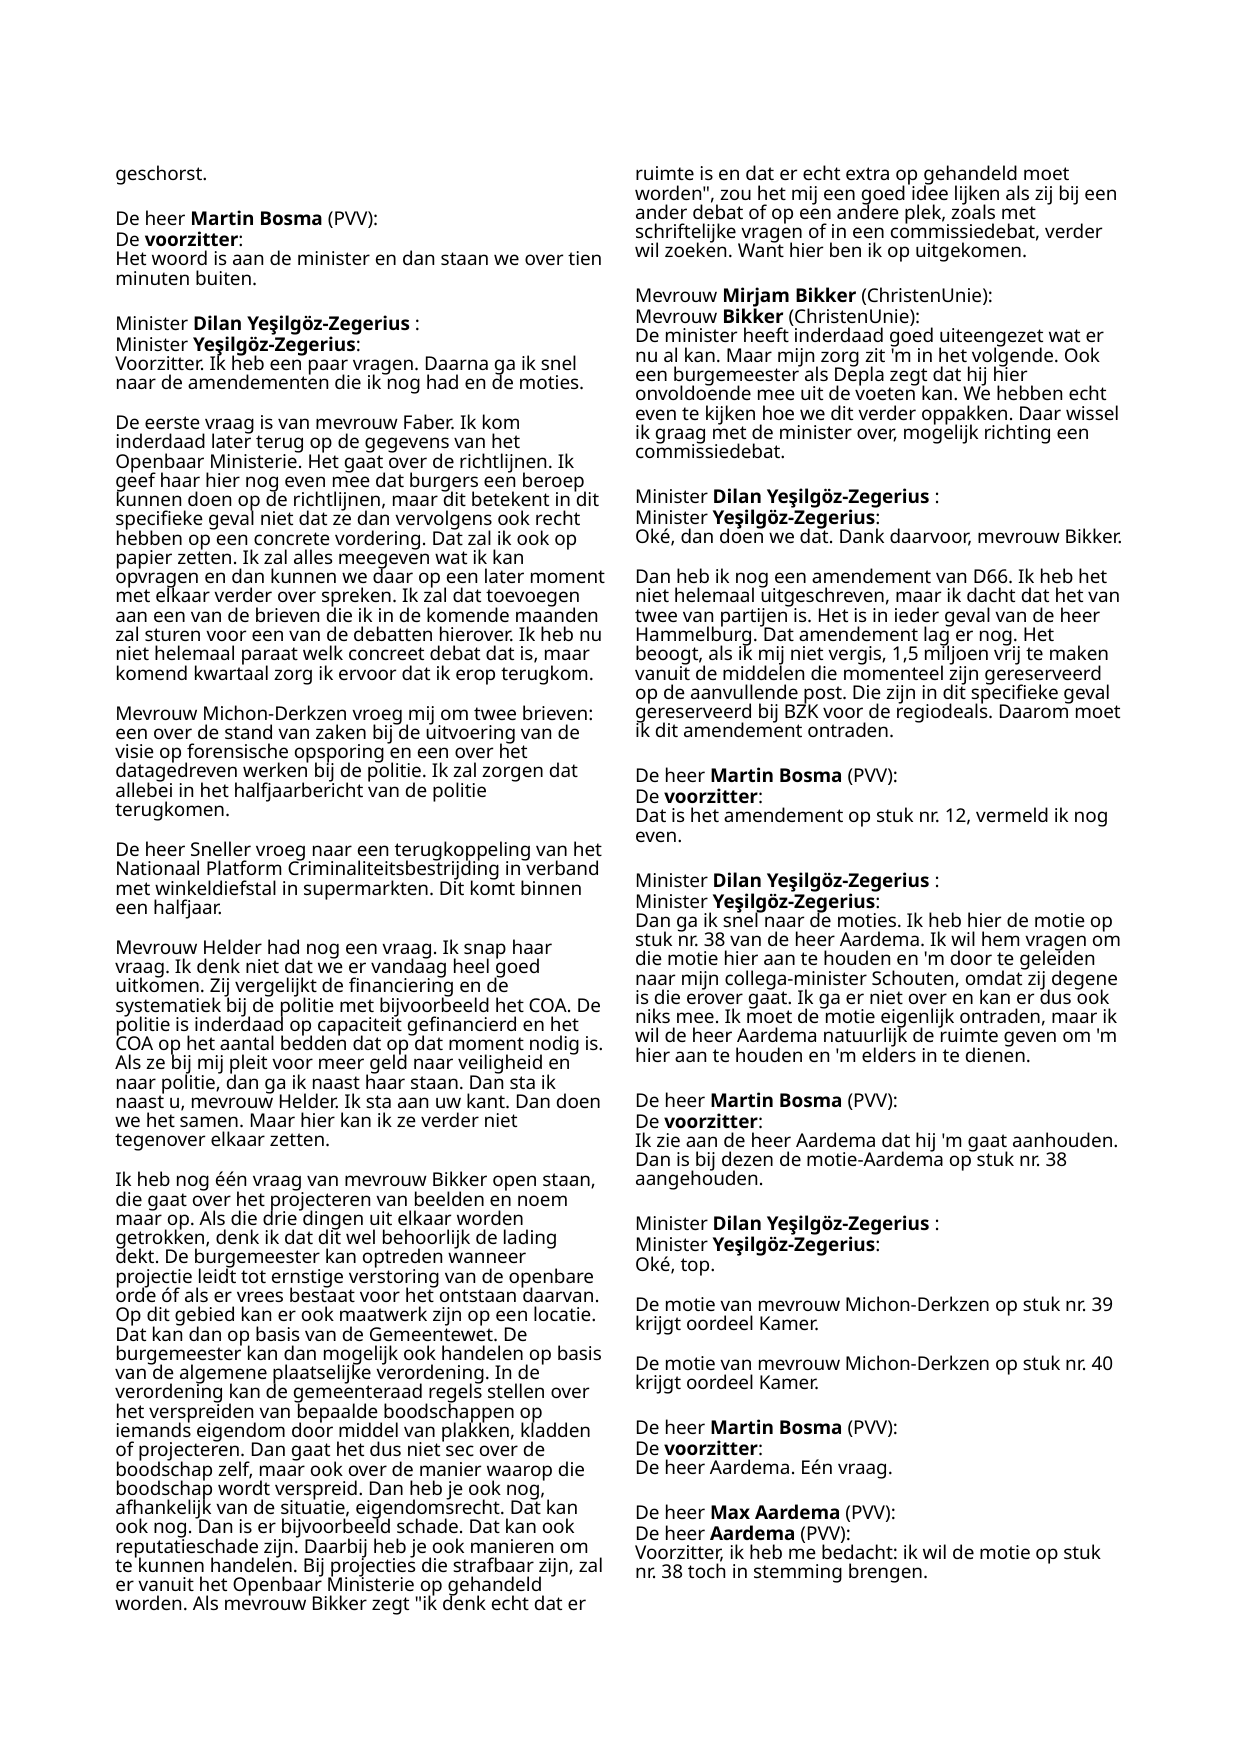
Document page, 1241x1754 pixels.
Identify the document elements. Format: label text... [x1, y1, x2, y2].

text Minister Yeşilgöz-Zegerius: [635, 509, 1125, 528]
text De heer Aardema (PVV): [635, 1525, 1125, 1544]
text Minister Dilan Yeşilgöz-Zegerius : [635, 867, 1125, 893]
text De voorzitter: [635, 1440, 1125, 1459]
text Ik zie aan de heer Aardema dat hij 'm gaat aanhouden. Dan is bij dezen de motie-Aardema op stuk nr. 38 aangehouden. [635, 1132, 1125, 1190]
text De heer Martin Bosma (PVV): [635, 1414, 1125, 1440]
text Mevrouw Helder had nog een vraag. Ik snap haar vraag. Ik denk niet dat we er vandaag heel goed uitkomen. Zij vergelijkt de financiering en de systematiek bij de politie met bijvoorbeeld het COA. De politie is inderdaad op capaciteit gefinancierd en het COA op het aantal bedden dat op dat moment nodig is. Als ze bij mij pleit voor meer geld naar veiligheid en naar politie, dan ga ik naast haar staan. Dan sta ik naast u, mevrouw Helder. Ik sta aan uw kant. Dan doen we het samen. Maar hier kan ik ze verder niet tegenover elkaar zetten. [115, 939, 605, 1151]
text Voorzitter, ik heb me bedacht: ik wil de motie op stuk nr. 38 toch in stemming brengen. [635, 1544, 1125, 1583]
text De eerste vraag is van mevrouw Faber. Ik kom inderdaad later terug op de gegevens van het Openbaar Ministerie. Het gaat over de richtlijnen. Ik geef haar hier nog even mee dat burgers een beroep kunnen doen op de richtlijnen, maar dit betekent in dit specifieke geval niet dat ze dan vervolgens ook recht hebben op een concrete vordering. Dat zal ik ook op papier zetten. Ik zal alles meegeven wat ik kan opvragen en dan kunnen we daar op een later moment met elkaar verder over spreken. Ik zal dat toevoegen aan een van de brieven die ik in de komende maanden zal sturen voor een van de debatten hierover. Ik heb nu niet helemaal paraat welk concreet debat dat is, maar komend kwartaal zorg ik ervoor dat ik erop terugkom. [115, 414, 605, 684]
text De heer Martin Bosma (PVV): [115, 205, 605, 231]
text Oké, top. [635, 1256, 1125, 1275]
text Minister Dilan Yeşilgöz-Zegerius : [635, 483, 1125, 509]
text Minister Dilan Yeşilgöz-Zegerius : [115, 310, 605, 336]
text Het woord is aan de minister en dan staan we over tien minuten buiten. [115, 250, 605, 289]
text Dat is het amendement op stuk nr. 12, vermeld ik nog even. [635, 807, 1125, 846]
text De voorzitter: [635, 788, 1125, 807]
text Minister Yeşilgöz-Zegerius: [635, 1236, 1125, 1256]
text Dan ga ik snel naar de moties. Ik heb hier de motie op stuk nr. 38 van de heer Aardema. Ik wil hem vragen om die motie hier aan te houden en 'm door te geleiden naar mijn collega-minister Schouten, omdat zij degene is die erover gaat. Ik ga er niet over en kan er dus ook niks mee. Ik moet de motie eigenlijk ontraden, maar ik wil de heer Aardema natuurlijk de ruimte geven om 'm hier aan te houden en 'm elders in te dienen. [635, 912, 1125, 1066]
text De heer Aardema. Eén vraag. [635, 1459, 1125, 1478]
text Oké, dan doen we dat. Dank daarvoor, mevrouw Bikker. [635, 528, 1125, 547]
text De heer Martin Bosma (PVV): [635, 1087, 1125, 1113]
text De heer Martin Bosma (PVV): [635, 762, 1125, 788]
text De minister heeft inderdaad goed uiteengezet wat er nu al kan. Maar mijn zorg zit 'm in het volgende. Ook een burgemeester als Depla zegt dat hij hier onvoldoende mee uit de voeten kan. We hebben echt even te kijken hoe we dit verder oppakken. Daar wissel ik graag met de minister over, mogelijk richting een commissiedebat. [635, 327, 1125, 462]
text Mevrouw Mirjam Bikker (ChristenUnie): [635, 282, 1125, 308]
text Minister Yeşilgöz-Zegerius: [115, 336, 605, 355]
text De heer Sneller vroeg naar een terugkoppeling van het Nationaal Platform Criminaliteitsbestrijding in verband met winkeldiefstal in supermarkten. Dit komt binnen een halfjaar. [115, 841, 605, 918]
text Minister Yeşilgöz-Zegerius: [635, 893, 1125, 912]
text Voorzitter. Ik heb een paar vragen. Daarna ga ik snel naar de amendementen die ik nog had en de moties. [115, 355, 605, 393]
text Minister Dilan Yeşilgöz-Zegerius : [635, 1211, 1125, 1236]
text De motie van mevrouw Michon-Derkzen op stuk nr. 39 krijgt oordeel Kamer. [635, 1296, 1125, 1334]
text De motie van mevrouw Michon-Derkzen op stuk nr. 40 krijgt oordeel Kamer. [635, 1355, 1125, 1393]
text De voorzitter: [115, 231, 605, 250]
text Mevrouw Michon-Derkzen vroeg mij om twee brieven: een over de stand van zaken bij de uitvoering van de visie op forensische opsporing en een over het datagedreven werken bij de politie. Ik zal zorgen dat allebei in het halfjaarbericht van de politie terugkomen. [115, 704, 605, 820]
text Dan heb ik nog een amendement van D66. Ik heb het niet helemaal uitgeschreven, maar ik dacht dat het van twee van partijen is. Het is in ieder geval van de heer Hammelburg. Dat amendement lag er nog. Het beoogt, als ik mij niet vergis, 1,5 miljoen vrij te maken vanuit de middelen die momenteel zijn gereserveerd op de aanvullende post. Die zijn in dit specifieke geval gereserveerd bij BZK voor de regiodeals. Daarom moet ik dit amendement ontraden. [635, 568, 1125, 742]
text Ik heb nog één vraag van mevrouw Bikker open staan, die gaat over het projecteren van beelden en noem maar op. Als die drie dingen uit elkaar worden getrokken, denk ik dat dit wel behoorlijk de lading dekt. De burgemeester kan optreden wanneer projectie leidt tot ernstige verstoring van de openbare orde óf als er vrees bestaat voor het ontstaan daarvan. Op dit gebied kan er ook maatwerk zijn op een locatie. Dat kan dan op basis van de Gemeentewet. De burgemeester kan dan mogelijk ook handelen op basis van de algemene plaatselijke verordening. In de verordening kan de gemeenteraad regels stellen over het verspreiden van bepaalde boodschappen op iemands eigendom door middel van plakken, kladden of projecteren. Dan gaat het dus niet sec over de boodschap zelf, maar ook over de manier waarop die boodschap wordt verspreid. Dan heb je ook nog, afhankelijk van de situatie, eigendomsrecht. Dat kan ook nog. Dan is er bijvoorbeeld schade. Dat kan ook reputatieschade zijn. Daarbij heb je ook manieren om te kunnen handelen. Bij projecties die strafbaar zijn, zal er vanuit het Openbaar Ministerie op gehandeld worden. Als mevrouw Bikker zegt "ik denk echt dat er [115, 1171, 605, 1615]
text geschorst. [115, 165, 605, 184]
text ruimte is en dat er echt extra op gehandeld moet worden", zou het mij een goed idee lijken als zij bij een ander debat of op een andere plek, zoals met schriftelijke vragen of in een commissiedebat, verder wil zoeken. Want hier ben ik op uitgekomen. [635, 165, 1125, 262]
text De heer Max Aardema (PVV): [635, 1499, 1125, 1525]
text Mevrouw Bikker (ChristenUnie): [635, 308, 1125, 327]
text De voorzitter: [635, 1113, 1125, 1132]
